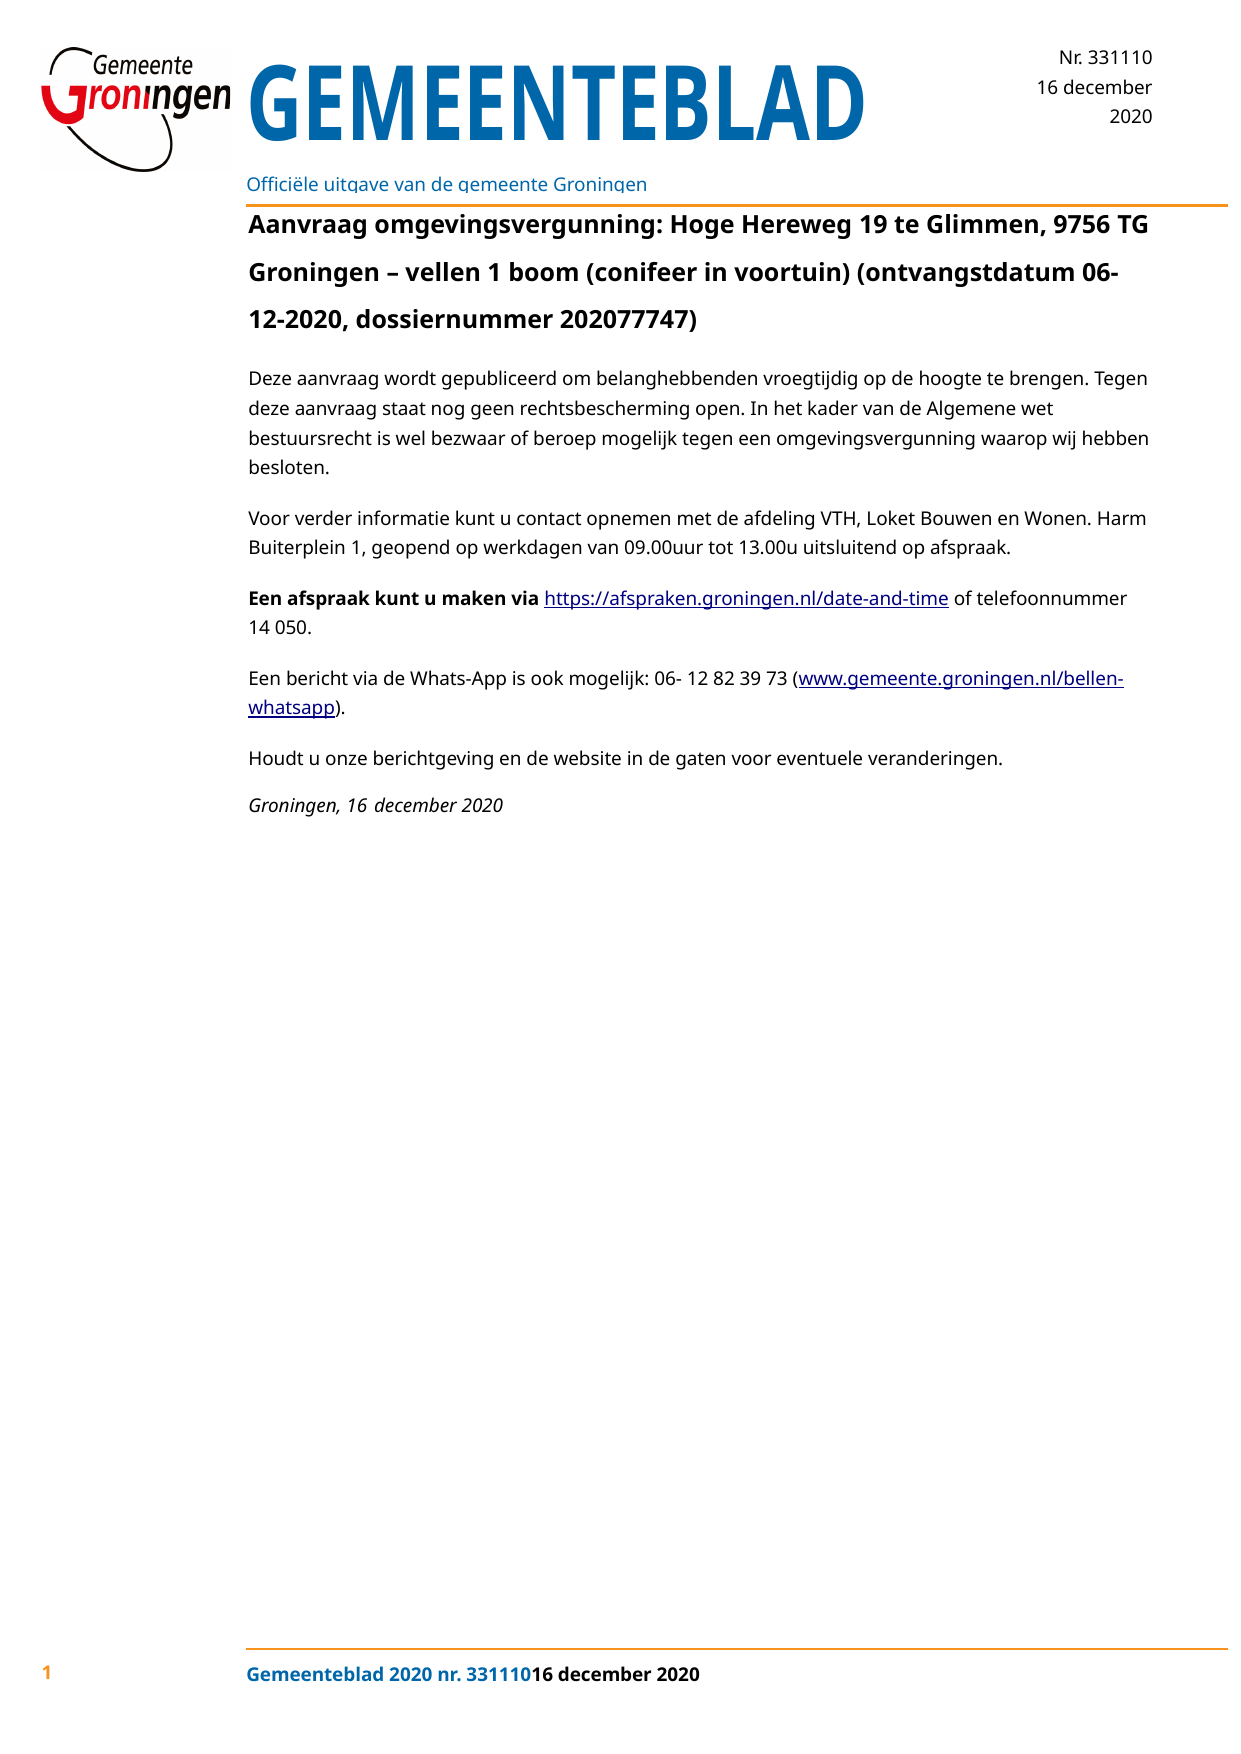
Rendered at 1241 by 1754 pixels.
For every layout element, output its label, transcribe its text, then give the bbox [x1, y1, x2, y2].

text Aanvraag omgevingsvergunning: Hoge Hereweg 19 te Glimmen, 9756 TG Groningen – vellen 1 boom (conifeer in voortuin) (ontvangstdatum 06-12-2020, dossiernummer 202077747) [248, 207, 1152, 336]
text Deze aanvraag wordt gepubliceerd om belanghebbenden vroegtijdig op de hoogte te brengen. Tegen deze aanvraag staat nog geen rechtsbescherming open. In het kader van de Algemene wet bestuursrecht is wel bezwaar of beroep mogelijk tegen een omgevingsvergunning waarop wij hebben besloten. [248, 366, 1152, 480]
text Voor verder informatie kunt u contact opnemen met de afdeling VTH, Loket Bouwen en Wonen. Harm Buiterplein 1, geopend op werkdagen van 09.00uur tot 13.00u uitsluitend op afspraak. [248, 505, 1152, 560]
text Een bericht via de Whats-App is ook mogelijk: 06- 12 82 39 73 (www.gemeente.groningen.nl/bellen-whatsapp). [248, 665, 1152, 720]
picture [41, 47, 231, 172]
text Groningen, 16 december 2020 [248, 792, 1152, 818]
text Een afspraak kunt u maken via https://afspraken.groningen.nl/date-and-time of telefoonnummer 14 050. [248, 585, 1152, 640]
text Houdt u onze berichtgeving en de website in de gaten voor eventuele veranderingen. [248, 745, 1152, 770]
